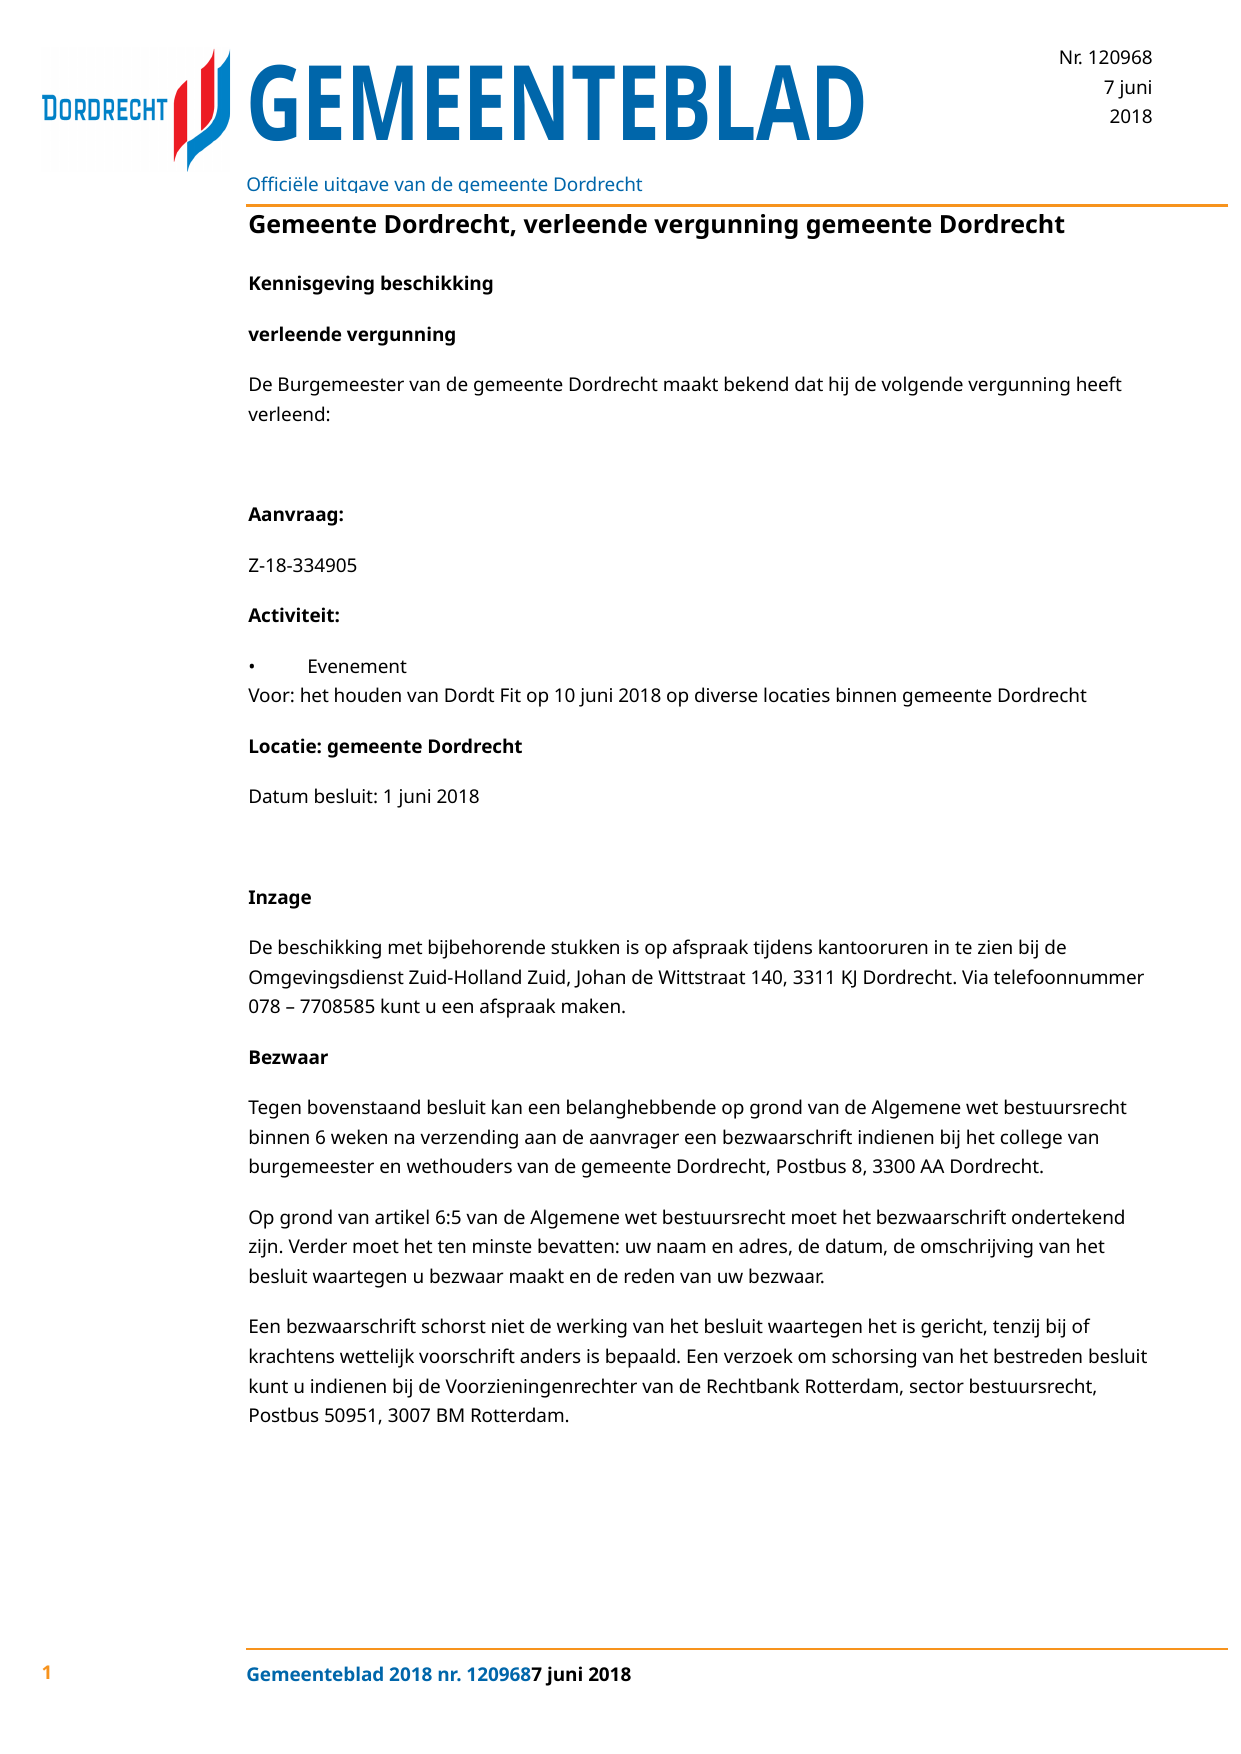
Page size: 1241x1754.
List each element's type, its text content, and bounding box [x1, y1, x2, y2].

text Aanvraag: [248, 502, 1152, 527]
text Tegen bovenstaand besluit kan een belanghebbende op grond van de Algemene wet bestuursrecht binnen 6 weken na verzending aan de aanvrager een bezwaarschrift indienen bij het college van burgemeester en wethouders van de gemeente Dordrecht, Postbus 8, 3300 AA Dordrecht. [248, 1094, 1152, 1179]
text Op grond van artikel 6:5 van de Algemene wet bestuursrecht moet het bezwaarschrift ondertekend zijn. Verder moet het ten minste bevatten: uw naam en adres, de datum, de omschrijving van het besluit waartegen u bezwaar maakt en de reden van uw bezwaar. [248, 1204, 1152, 1289]
text Inzage [248, 884, 1152, 910]
text Gemeente Dordrecht, verleende vergunning gemeente Dordrecht [248, 207, 1152, 241]
picture [41, 47, 231, 172]
list Evenement [248, 653, 1152, 678]
text Datum besluit: 1 juni 2018 [248, 783, 1152, 809]
text Bezwaar [248, 1044, 1152, 1070]
text Een bezwaarschrift schorst niet de werking van het besluit waartegen het is gericht, tenzij bij of krachtens wettelijk voorschrift anders is bepaald. Een verzoek om schorsing van het bestreden besluit kunt u indienen bij de Voorzieningenrechter van de Rechtbank Rotterdam, sector bestuursrecht, Postbus 50951, 3007 BM Rotterdam. [248, 1314, 1152, 1428]
text De beschikking met bijbehorende stukken is op afspraak tijdens kantooruren in te zien bij de Omgevingsdienst Zuid-Holland Zuid, Johan de Wittstraat 140, 3311 KJ Dordrecht. Via telefoonnummer 078 – 7708585 kunt u een afspraak maken. [248, 934, 1152, 1019]
text verleende vergunning [248, 321, 1152, 346]
text Z-18-334905 [248, 552, 1152, 578]
text Locatie: gemeente Dordrecht [248, 733, 1152, 758]
text Activiteit: [248, 602, 1152, 628]
text Kennisgeving beschikking [248, 270, 1152, 296]
text De Burgemeester van de gemeente Dordrecht maakt bekend dat hij de volgende vergunning heeft verleend: [248, 371, 1152, 426]
text Voor: het houden van Dordt Fit op 10 juni 2018 op diverse locaties binnen gemeente Dordrecht [248, 682, 1152, 708]
